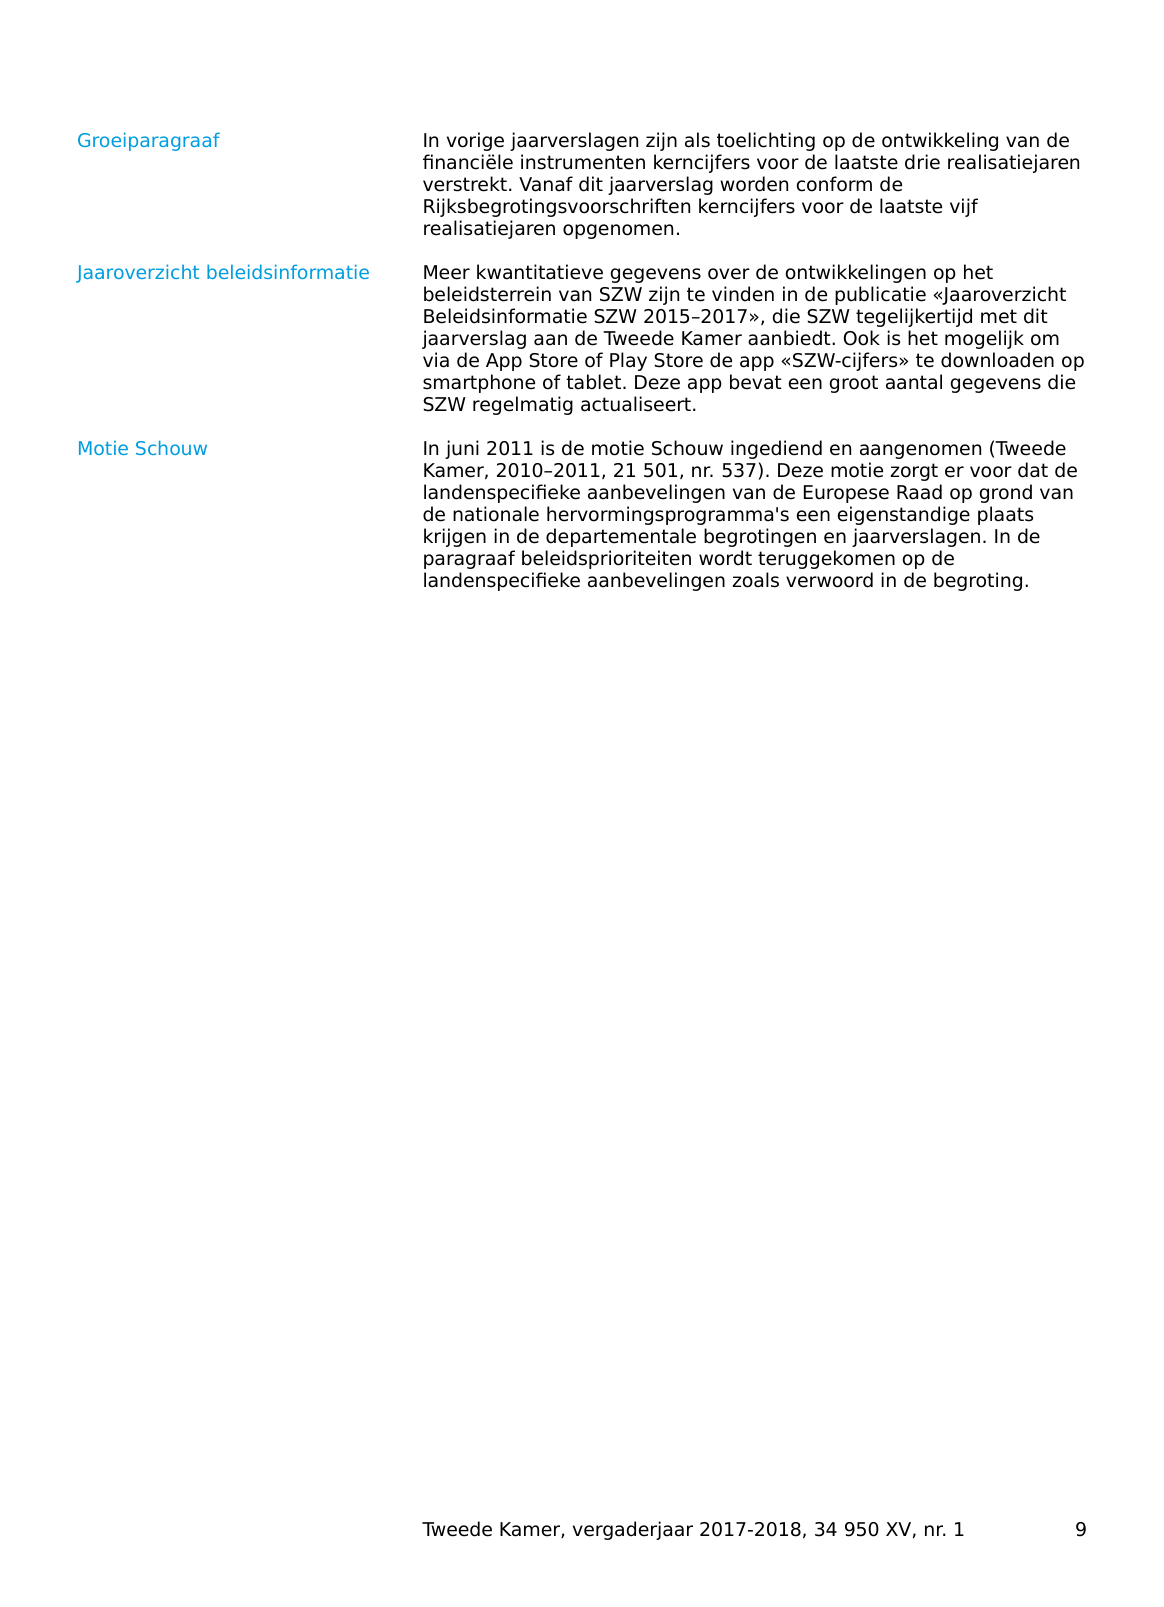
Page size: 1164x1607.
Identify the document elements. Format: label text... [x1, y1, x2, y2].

text Groeiparagraaf [77, 130, 399, 152]
text Meer kwantitatieve gegevens over de ontwikkelingen op het beleidsterrein van SZW zijn te vinden in de publicatie «Jaaroverzicht Beleidsinformatie SZW 2015–2017», die SZW tegelijkertijd met dit jaarverslag aan de Tweede Kamer aanbiedt. Ook is het mogelijk om via de App Store of Play Store de app «SZW-cijfers» te downloaden op smartphone of tablet. Deze app bevat een groot aantal gegevens die SZW regelmatig actualiseert. [422, 262, 1087, 416]
text Motie Schouw [77, 438, 399, 460]
text In juni 2011 is de motie Schouw ingediend en aangenomen (Tweede Kamer, 2010–2011, 21 501, nr. 537). Deze motie zorgt er voor dat de landenspecifieke aanbevelingen van de Europese Raad op grond van de nationale hervormingsprogramma's een eigenstandige plaats krijgen in de departementale begrotingen en jaarverslagen. In de paragraaf beleidsprioriteiten wordt teruggekomen op de landenspecifieke aanbevelingen zoals verwoord in de begroting. [422, 438, 1087, 592]
text Jaaroverzicht beleidsinformatie [77, 262, 399, 284]
text In vorige jaarverslagen zijn als toelichting op de ontwikkeling van de financiële instrumenten kerncijfers voor de laatste drie realisatiejaren verstrekt. Vanaf dit jaarverslag worden conform de Rijksbegrotingsvoorschriften kerncijfers voor de laatste vijf realisatiejaren opgenomen. [422, 130, 1087, 240]
